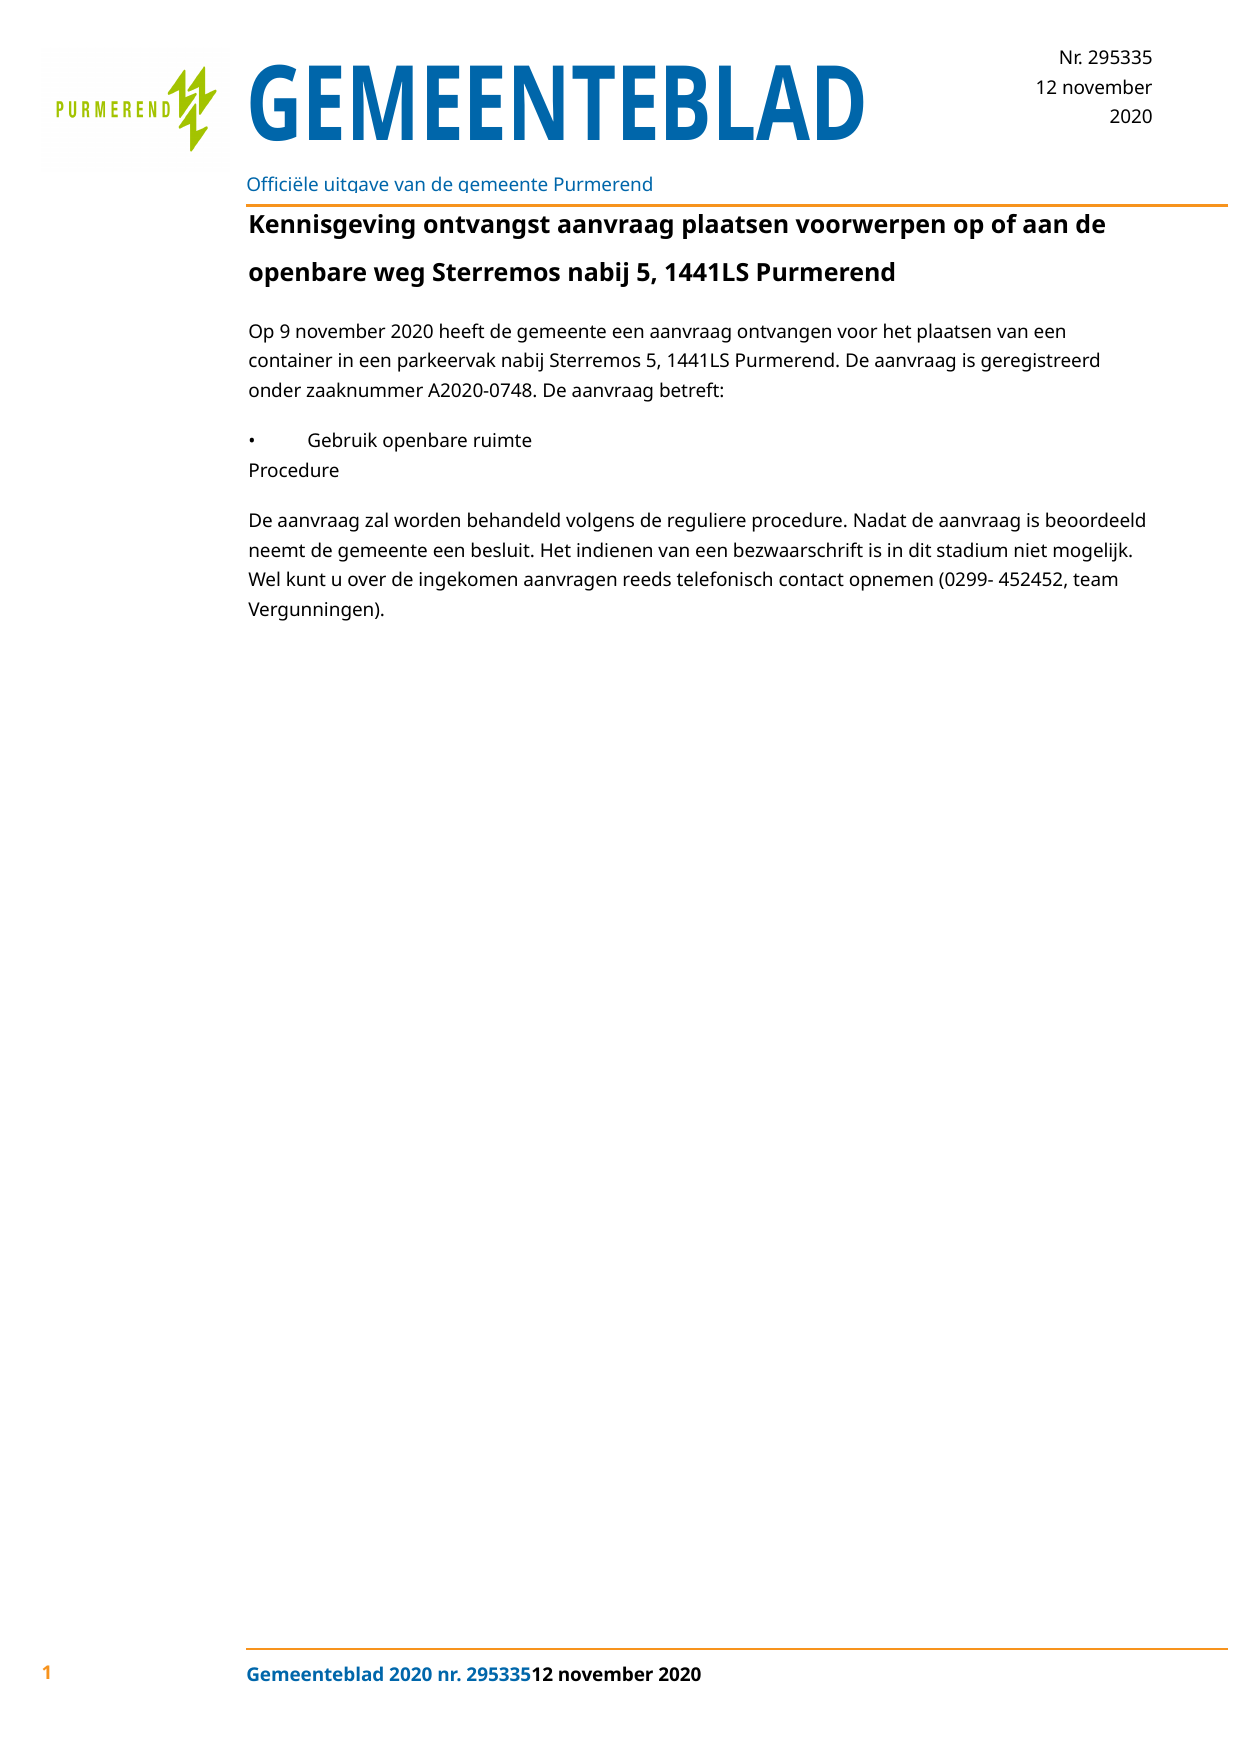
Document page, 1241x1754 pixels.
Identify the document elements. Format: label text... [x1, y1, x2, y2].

text Procedure [248, 457, 1152, 483]
text Op 9 november 2020 heeft de gemeente een aanvraag ontvangen voor het plaatsen van een container in een parkeervak nabij Sterremos 5, 1441LS Purmerend. De aanvraag is geregistreerd onder zaaknummer A2020-0748. De aanvraag betreft: [248, 318, 1152, 403]
text Kennisgeving ontvangst aanvraag plaatsen voorwerpen op of aan de openbare weg Sterremos nabij 5, 1441LS Purmerend [248, 207, 1152, 288]
list Gebruik openbare ruimte [248, 427, 1152, 453]
picture [41, 47, 231, 172]
text De aanvraag zal worden behandeld volgens de reguliere procedure. Nadat de aanvraag is beoordeeld neemt de gemeente een besluit. Het indienen van een bezwaarschrift is in dit stadium niet mogelijk. Wel kunt u over de ingekomen aanvragen reeds telefonisch contact opnemen (0299- 452452, team Vergunningen). [248, 507, 1152, 622]
